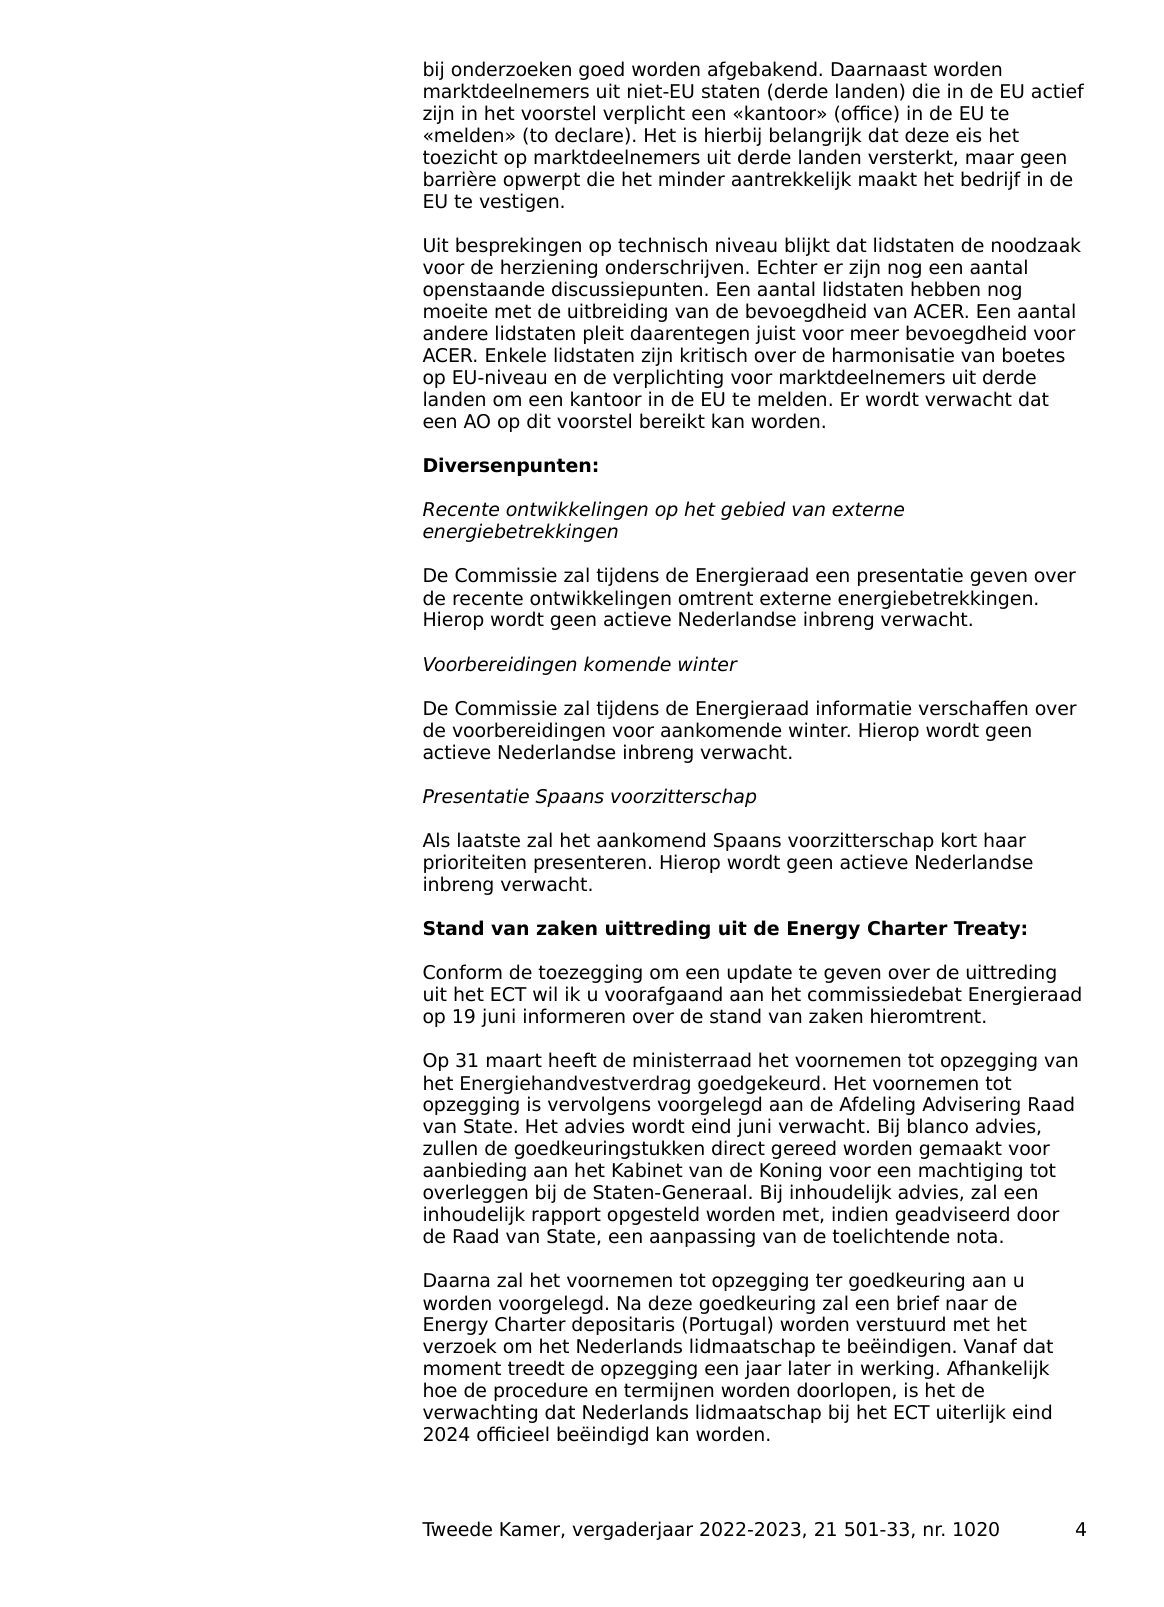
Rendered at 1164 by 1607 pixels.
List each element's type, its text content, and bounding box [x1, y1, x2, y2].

text De Commissie zal tijdens de Energieraad informatie verschaffen over de voorbereidingen voor aankomende winter. Hierop wordt geen actieve Nederlandse inbreng verwacht. [422, 698, 1087, 764]
subtitle Recente ontwikkelingen op het gebied van externe energiebetrekkingen [422, 499, 1087, 543]
subtitle Diversenpunten: [422, 455, 1087, 477]
subtitle Presentatie Spaans voorzitterschap [422, 786, 1087, 808]
text Daarna zal het voornemen tot opzegging ter goedkeuring aan u worden voorgelegd. Na deze goedkeuring zal een brief naar de Energy Charter depositaris (Portugal) worden verstuurd met het verzoek om het Nederlands lidmaatschap te beëindigen. Vanaf dat moment treedt de opzegging een jaar later in werking. Afhankelijk hoe de procedure en termijnen worden doorlopen, is het de verwachting dat Nederlands lidmaatschap bij het ECT uiterlijk eind 2024 officieel beëindigd kan worden. [422, 1270, 1087, 1446]
text De Commissie zal tijdens de Energieraad een presentatie geven over de recente ontwikkelingen omtrent externe energiebetrekkingen. Hierop wordt geen actieve Nederlandse inbreng verwacht. [422, 565, 1087, 631]
text Als laatste zal het aankomend Spaans voorzitterschap kort haar prioriteiten presenteren. Hierop wordt geen actieve Nederlandse inbreng verwacht. [422, 830, 1087, 896]
text bij onderzoeken goed worden afgebakend. Daarnaast worden marktdeelnemers uit niet-EU staten (derde landen) die in de EU actief zijn in het voorstel verplicht een «kantoor» (office) in de EU te «melden» (to declare). Het is hierbij belangrijk dat deze eis het toezicht op marktdeelnemers uit derde landen versterkt, maar geen barrière opwerpt die het minder aantrekkelijk maakt het bedrijf in de EU te vestigen. [422, 59, 1087, 213]
text Uit besprekingen op technisch niveau blijkt dat lidstaten de noodzaak voor de herziening onderschrijven. Echter er zijn nog een aantal openstaande discussiepunten. Een aantal lidstaten hebben nog moeite met de uitbreiding van de bevoegdheid van ACER. Een aantal andere lidstaten pleit daarentegen juist voor meer bevoegdheid voor ACER. Enkele lidstaten zijn kritisch over de harmonisatie van boetes op EU-niveau en de verplichting voor marktdeelnemers uit derde landen om een kantoor in de EU te melden. Er wordt verwacht dat een AO op dit voorstel bereikt kan worden. [422, 235, 1087, 433]
text Op 31 maart heeft de ministerraad het voornemen tot opzegging van het Energiehandvestverdrag goedgekeurd. Het voornemen tot opzegging is vervolgens voorgelegd aan de Afdeling Advisering Raad van State. Het advies wordt eind juni verwacht. Bij blanco advies, zullen de goedkeuringstukken direct gereed worden gemaakt voor aanbieding aan het Kabinet van de Koning voor een machtiging tot overleggen bij de Staten-Generaal. Bij inhoudelijk advies, zal een inhoudelijk rapport opgesteld worden met, indien geadviseerd door de Raad van State, een aanpassing van de toelichtende nota. [422, 1050, 1087, 1248]
subtitle Voorbereidingen komende winter [422, 653, 1087, 676]
subtitle Stand van zaken uittreding uit de Energy Charter Treaty: [422, 918, 1087, 940]
text Conform de toezegging om een update te geven over de uittreding uit het ECT wil ik u voorafgaand aan het commissiedebat Energieraad op 19 juni informeren over de stand van zaken hieromtrent. [422, 962, 1087, 1028]
